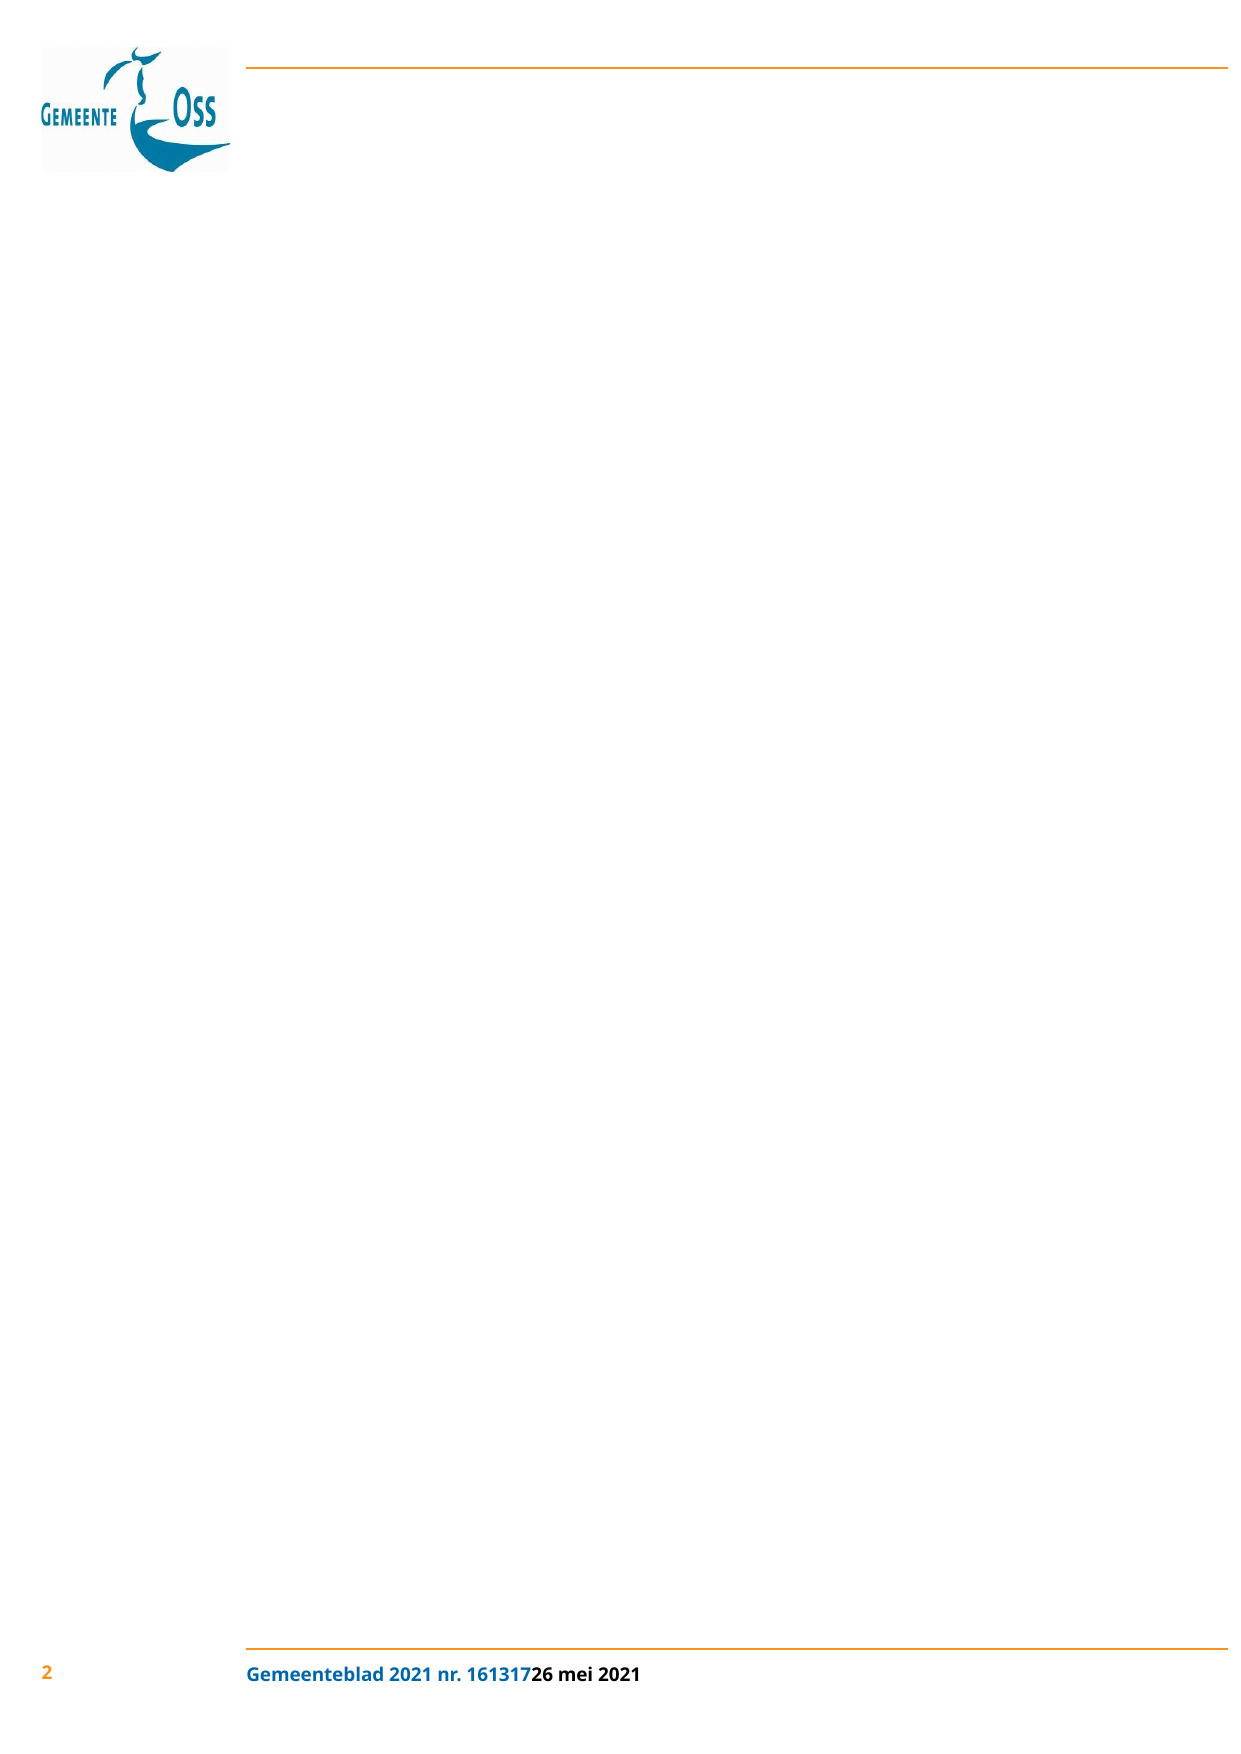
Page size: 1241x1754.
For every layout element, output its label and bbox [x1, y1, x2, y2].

picture [41, 47, 231, 172]
